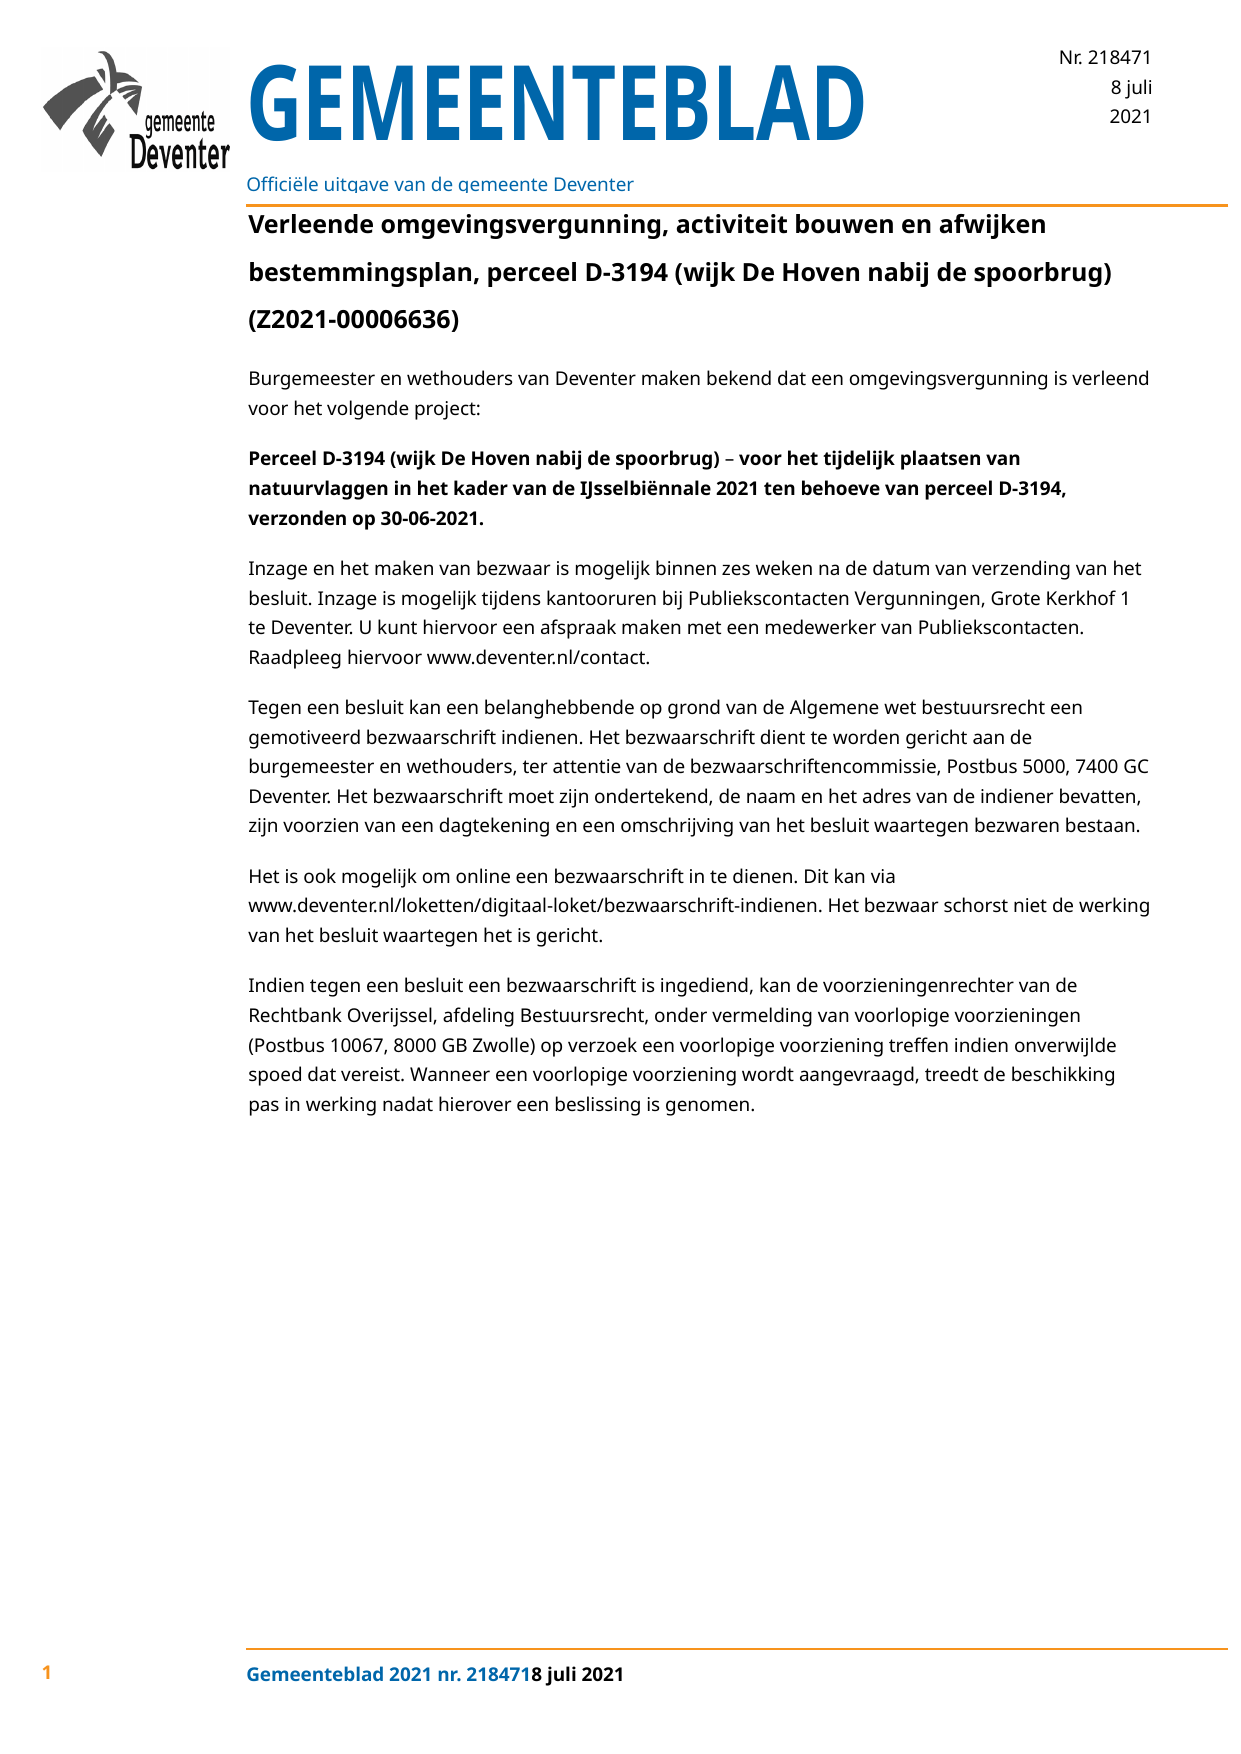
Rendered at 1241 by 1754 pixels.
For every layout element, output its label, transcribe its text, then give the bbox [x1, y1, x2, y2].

text Het is ook mogelijk om online een bezwaarschrift in te dienen. Dit kan via www.deventer.nl/loketten/digitaal-loket/bezwaarschrift-indienen. Het bezwaar schorst niet de werking van het besluit waartegen het is gericht. [248, 863, 1152, 948]
text Inzage en het maken van bezwaar is mogelijk binnen zes weken na de datum van verzending van het besluit. Inzage is mogelijk tijdens kantooruren bij Publiekscontacten Vergunningen, Grote Kerkhof 1 te Deventer. U kunt hiervoor een afspraak maken met een medewerker van Publiekscontacten. Raadpleeg hiervoor www.deventer.nl/contact. [248, 555, 1152, 669]
text Verleende omgevingsvergunning, activiteit bouwen en afwijken bestemmingsplan, perceel D-3194 (wijk De Hoven nabij de spoorbrug) (Z2021-00006636) [248, 207, 1152, 336]
picture [41, 47, 231, 172]
text Tegen een besluit kan een belanghebbende op grond van de Algemene wet bestuursrecht een gemotiveerd bezwaarschrift indienen. Het bezwaarschrift dient te worden gericht aan de burgemeester en wethouders, ter attentie van de bezwaarschriftencommissie, Postbus 5000, 7400 GC Deventer. Het bezwaarschrift moet zijn ondertekend, de naam en het adres van de indiener bevatten, zijn voorzien van een dagtekening en een omschrijving van het besluit waartegen bezwaren bestaan. [248, 694, 1152, 838]
text Perceel D-3194 (wijk De Hoven nabij de spoorbrug) – voor het tijdelijk plaatsen van natuurvlaggen in het kader van de IJsselbiënnale 2021 ten behoeve van perceel D-3194, verzonden op 30-06-2021. [248, 446, 1152, 530]
text Indien tegen een besluit een bezwaarschrift is ingediend, kan de voorzieningenrechter van de Rechtbank Overijssel, afdeling Bestuursrecht, onder vermelding van voorlopige voorzieningen (Postbus 10067, 8000 GB Zwolle) op verzoek een voorlopige voorziening treffen indien onverwijlde spoed dat vereist. Wanneer een voorlopige voorziening wordt aangevraagd, treedt de beschikking pas in werking nadat hierover een beslissing is genomen. [248, 973, 1152, 1117]
text Burgemeester en wethouders van Deventer maken bekend dat een omgevingsvergunning is verleend voor het volgende project: [248, 366, 1152, 421]
